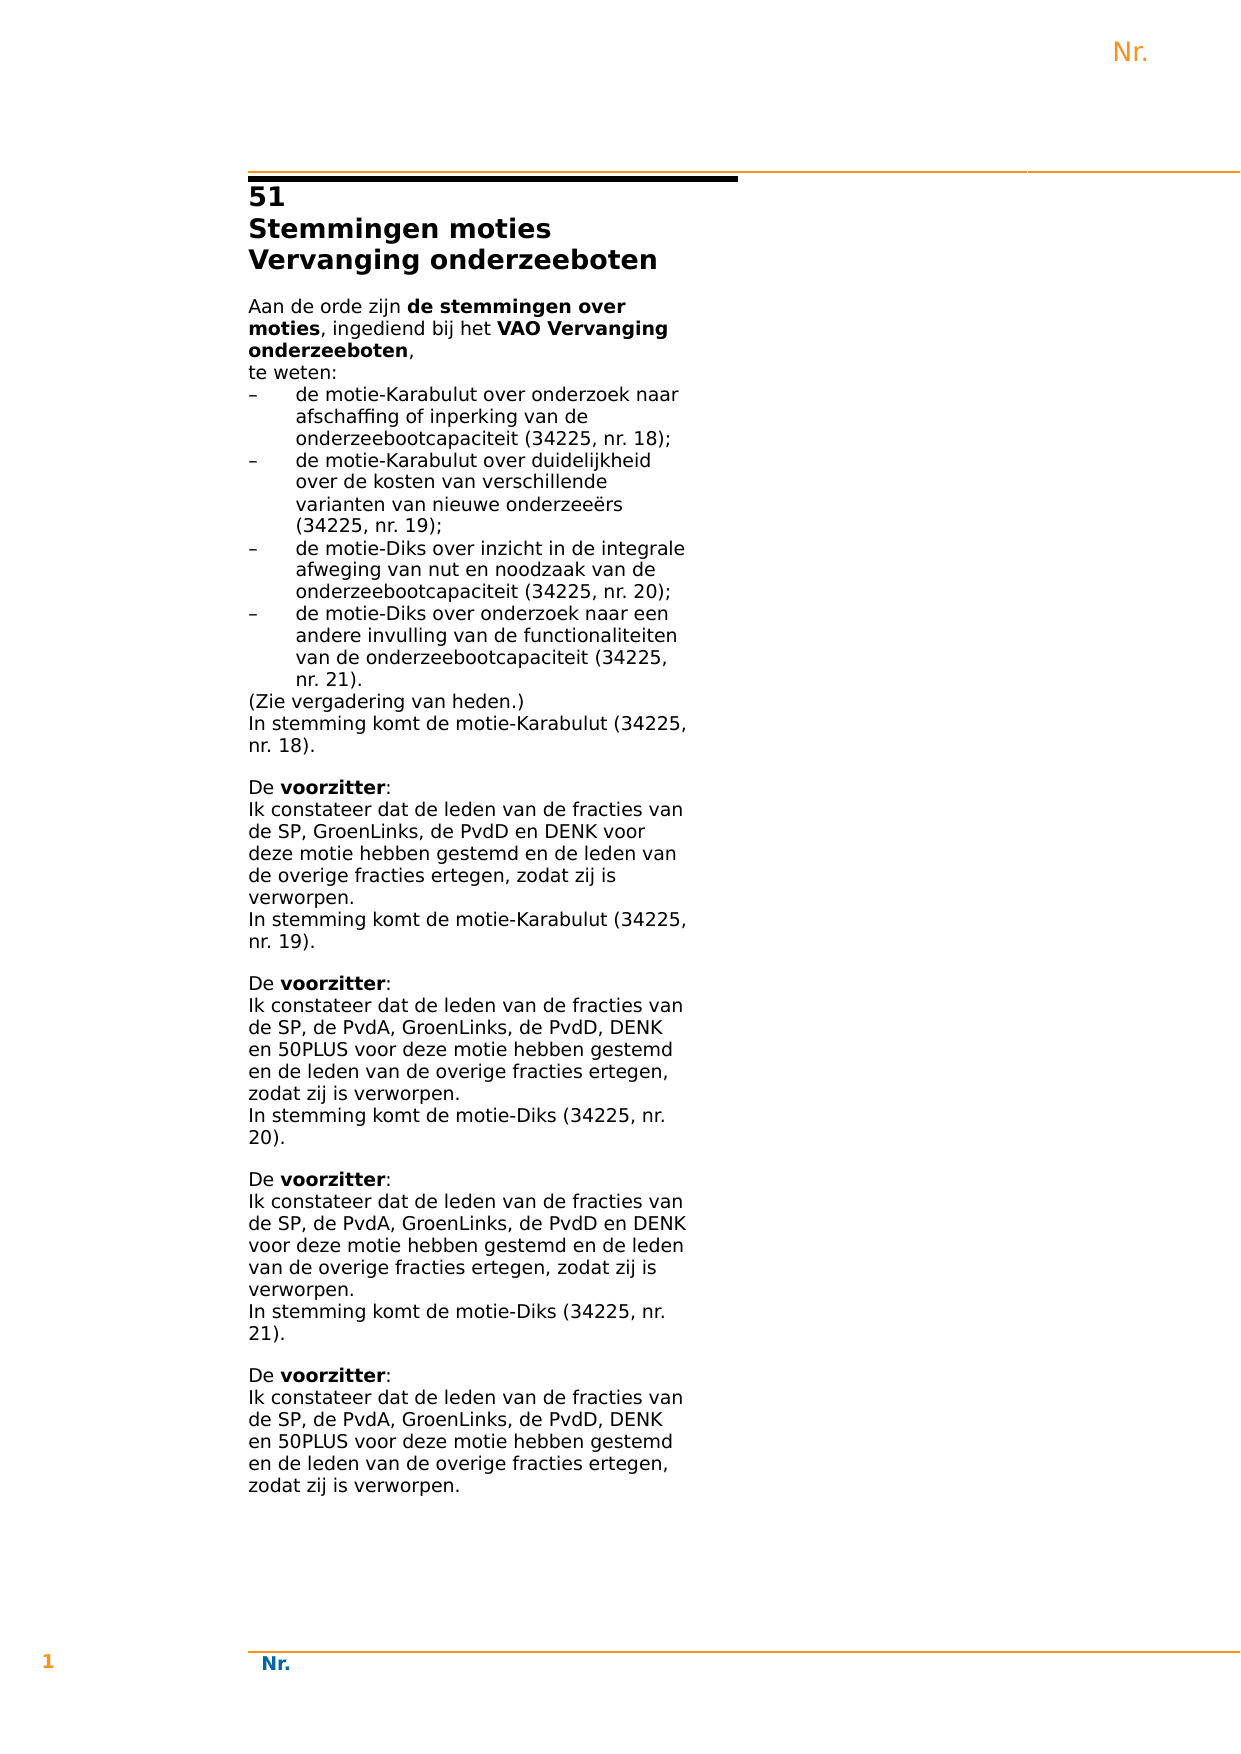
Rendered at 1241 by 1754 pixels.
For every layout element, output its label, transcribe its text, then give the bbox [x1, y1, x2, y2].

list de motie-Diks over inzicht in de integrale afweging van nut en noodzaak van de onderzeebootcapaciteit (34225, nr. 20); [248, 537, 691, 603]
text te weten: [248, 362, 691, 383]
text (Zie vergadering van heden.) [248, 691, 691, 713]
title 51 Stemmingen moties Vervanging onderzeeboten [248, 182, 691, 276]
text Ik constateer dat de leden van de fracties van de SP, de PvdA, GroenLinks, de PvdD en DENK voor deze motie hebben gestemd en de leden van de overige fracties ertegen, zodat zij is verworpen. [248, 1191, 691, 1301]
list de motie-Diks over onderzoek naar een andere invulling van de functionaliteiten van de onderzeebootcapaciteit (34225, nr. 21). [248, 603, 691, 691]
text Aan de orde zijn de stemmingen over moties, ingediend bij het VAO Vervanging onderzeeboten, [248, 296, 691, 362]
list de motie-Karabulut over duidelijkheid over de kosten van verschillende varianten van nieuwe onderzeeërs (34225, nr. 19); [248, 449, 691, 537]
text De voorzitter: [248, 973, 691, 995]
list de motie-Karabulut over onderzoek naar afschaffing of inperking van de onderzeebootcapaciteit (34225, nr. 18); [248, 383, 691, 449]
text De voorzitter: [248, 1365, 691, 1387]
text Ik constateer dat de leden van de fracties van de SP, de PvdA, GroenLinks, de PvdD, DENK en 50PLUS voor deze motie hebben gestemd en de leden van de overige fracties ertegen, zodat zij is verworpen. [248, 995, 691, 1105]
text In stemming komt de motie-Diks (34225, nr. 21). [248, 1301, 691, 1345]
text In stemming komt de motie-Karabulut (34225, nr. 19). [248, 909, 691, 953]
text In stemming komt de motie-Karabulut (34225, nr. 18). [248, 713, 691, 757]
text Ik constateer dat de leden van de fracties van de SP, de PvdA, GroenLinks, de PvdD, DENK en 50PLUS voor deze motie hebben gestemd en de leden van de overige fracties ertegen, zodat zij is verworpen. [248, 1387, 691, 1497]
text In stemming komt de motie-Diks (34225, nr. 20). [248, 1105, 691, 1149]
text De voorzitter: [248, 1169, 691, 1191]
text De voorzitter: [248, 777, 691, 799]
text Ik constateer dat de leden van de fracties van de SP, GroenLinks, de PvdD en DENK voor deze motie hebben gestemd en de leden van de overige fracties ertegen, zodat zij is verworpen. [248, 799, 691, 909]
